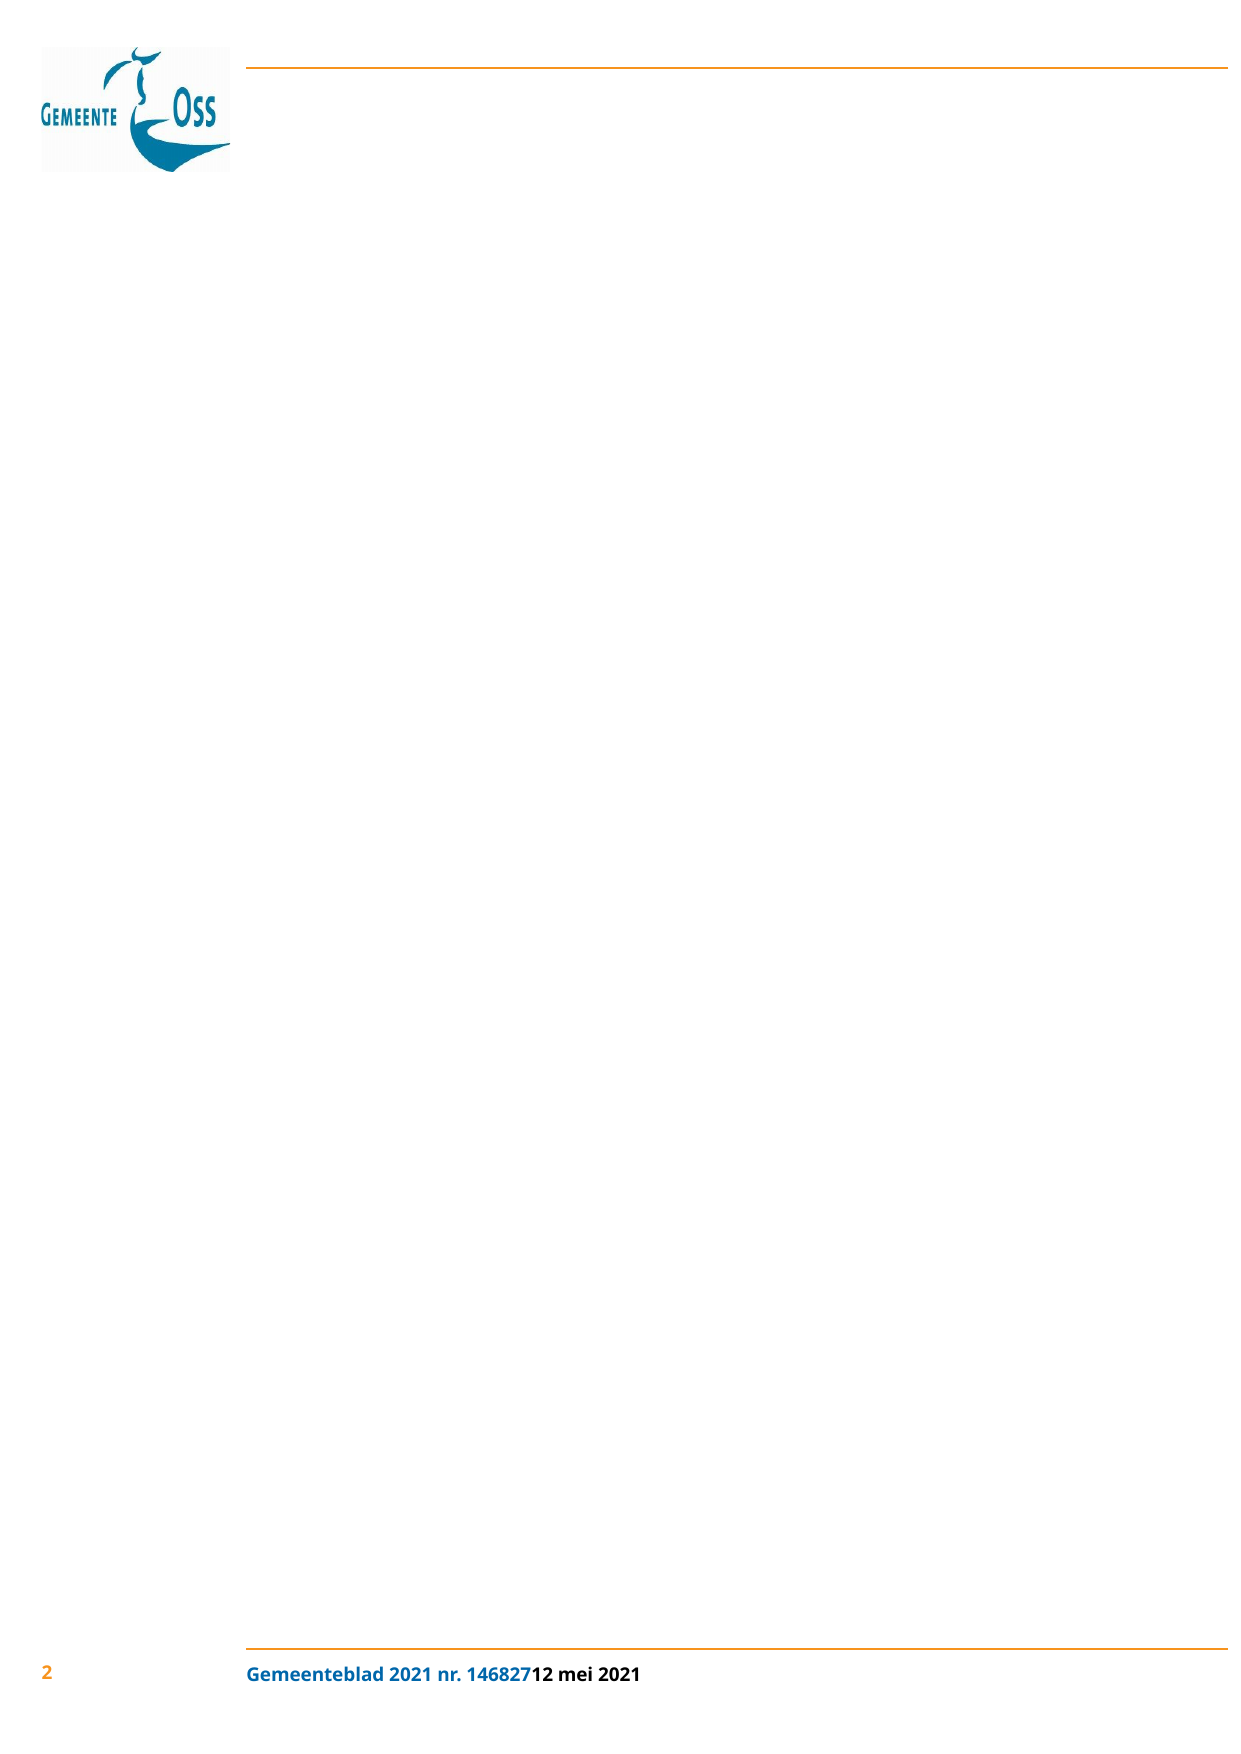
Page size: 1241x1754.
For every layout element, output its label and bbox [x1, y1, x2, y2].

picture [41, 47, 231, 172]
